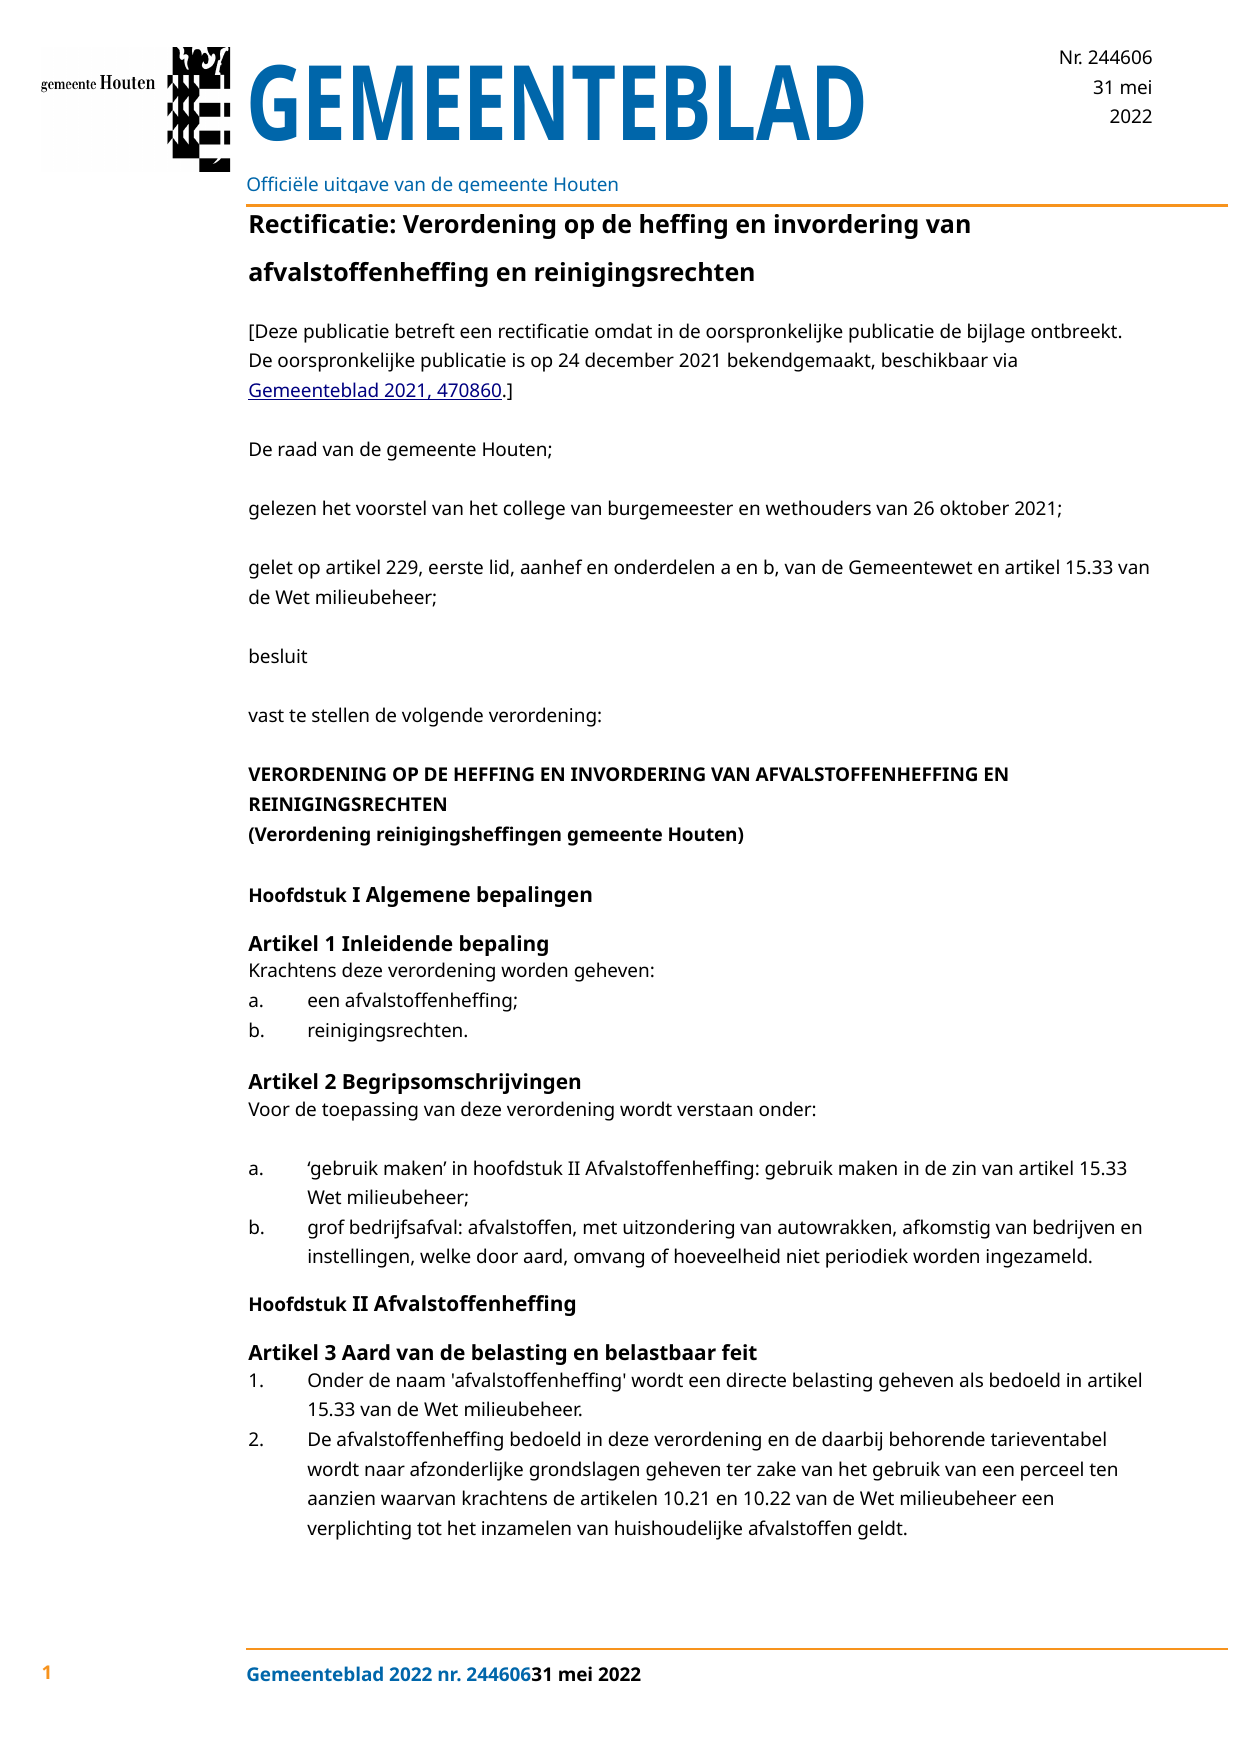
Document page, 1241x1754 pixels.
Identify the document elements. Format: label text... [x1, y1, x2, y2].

text Krachtens deze verordening worden geheven: [248, 958, 1152, 983]
list een afvalstoffenheffing; [248, 987, 1152, 1013]
text Hoofdstuk I Algemene bepalingen [248, 880, 1152, 908]
text Hoofdstuk II Afvalstoffenheffing [248, 1289, 1152, 1318]
list Onder de naam 'afvalstoffenheffing' wordt een directe belasting geheven als bedoeld in artikel 15.33 van de Wet milieubeheer. [248, 1367, 1152, 1422]
list ‘gebruik maken’ in hoofdstuk II Afvalstoffenheffing: gebruik maken in de zin van artikel 15.33 Wet milieubeheer; [248, 1155, 1152, 1210]
text VERORDENING OP DE HEFFING EN INVORDERING VAN AFVALSTOFFENHEFFING EN REINIGINGSRECHTEN [248, 762, 1152, 817]
text Artikel 2 Begripsomschrijvingen [248, 1067, 1152, 1096]
text Artikel 1 Inleidende bepaling [248, 929, 1152, 958]
picture [41, 47, 231, 172]
list grof bedrijfsafval: afvalstoffen, met uitzondering van autowrakken, afkomstig van bedrijven en instellingen, welke door aard, omvang of hoeveelheid niet periodiek worden ingezameld. [248, 1214, 1152, 1269]
text gelet op artikel 229, eerste lid, aanhef en onderdelen a en b, van de Gemeentewet en artikel 15.33 van de Wet milieubeheer; [248, 554, 1152, 610]
text vast te stellen de volgende verordening: [248, 702, 1152, 728]
text [Deze publicatie betreft een rectificatie omdat in de oorspronkelijke publicatie de bijlage ontbreekt. De oorspronkelijke publicatie is op 24 december 2021 bekendgemaakt, beschikbaar via Gemeenteblad 2021, 470860.] [248, 318, 1152, 403]
text Artikel 3 Aard van de belasting en belastbaar feit [248, 1338, 1152, 1367]
text Voor de toepassing van deze verordening wordt verstaan onder: [248, 1096, 1152, 1121]
text (Verordening reinigingsheffingen gemeente Houten) [248, 821, 1152, 847]
list De afvalstoffenheffing bedoeld in deze verordening en de daarbij behorende tarieventabel wordt naar afzonderlijke grondslagen geheven ter zake van het gebruik van een perceel ten aanzien waarvan krachtens de artikelen 10.21 en 10.22 van de Wet milieubeheer een verplichting tot het inzamelen van huishoudelijke afvalstoffen geldt. [248, 1426, 1152, 1541]
text besluit [248, 643, 1152, 669]
text Rectificatie: Verordening op de heffing en invordering van afvalstoffenheffing en reinigingsrechten [248, 207, 1152, 288]
list reinigingsrechten. [248, 1017, 1152, 1043]
text gelezen het voorstel van het college van burgemeester en wethouders van 26 oktober 2021; [248, 495, 1152, 521]
text De raad van de gemeente Houten; [248, 436, 1152, 462]
